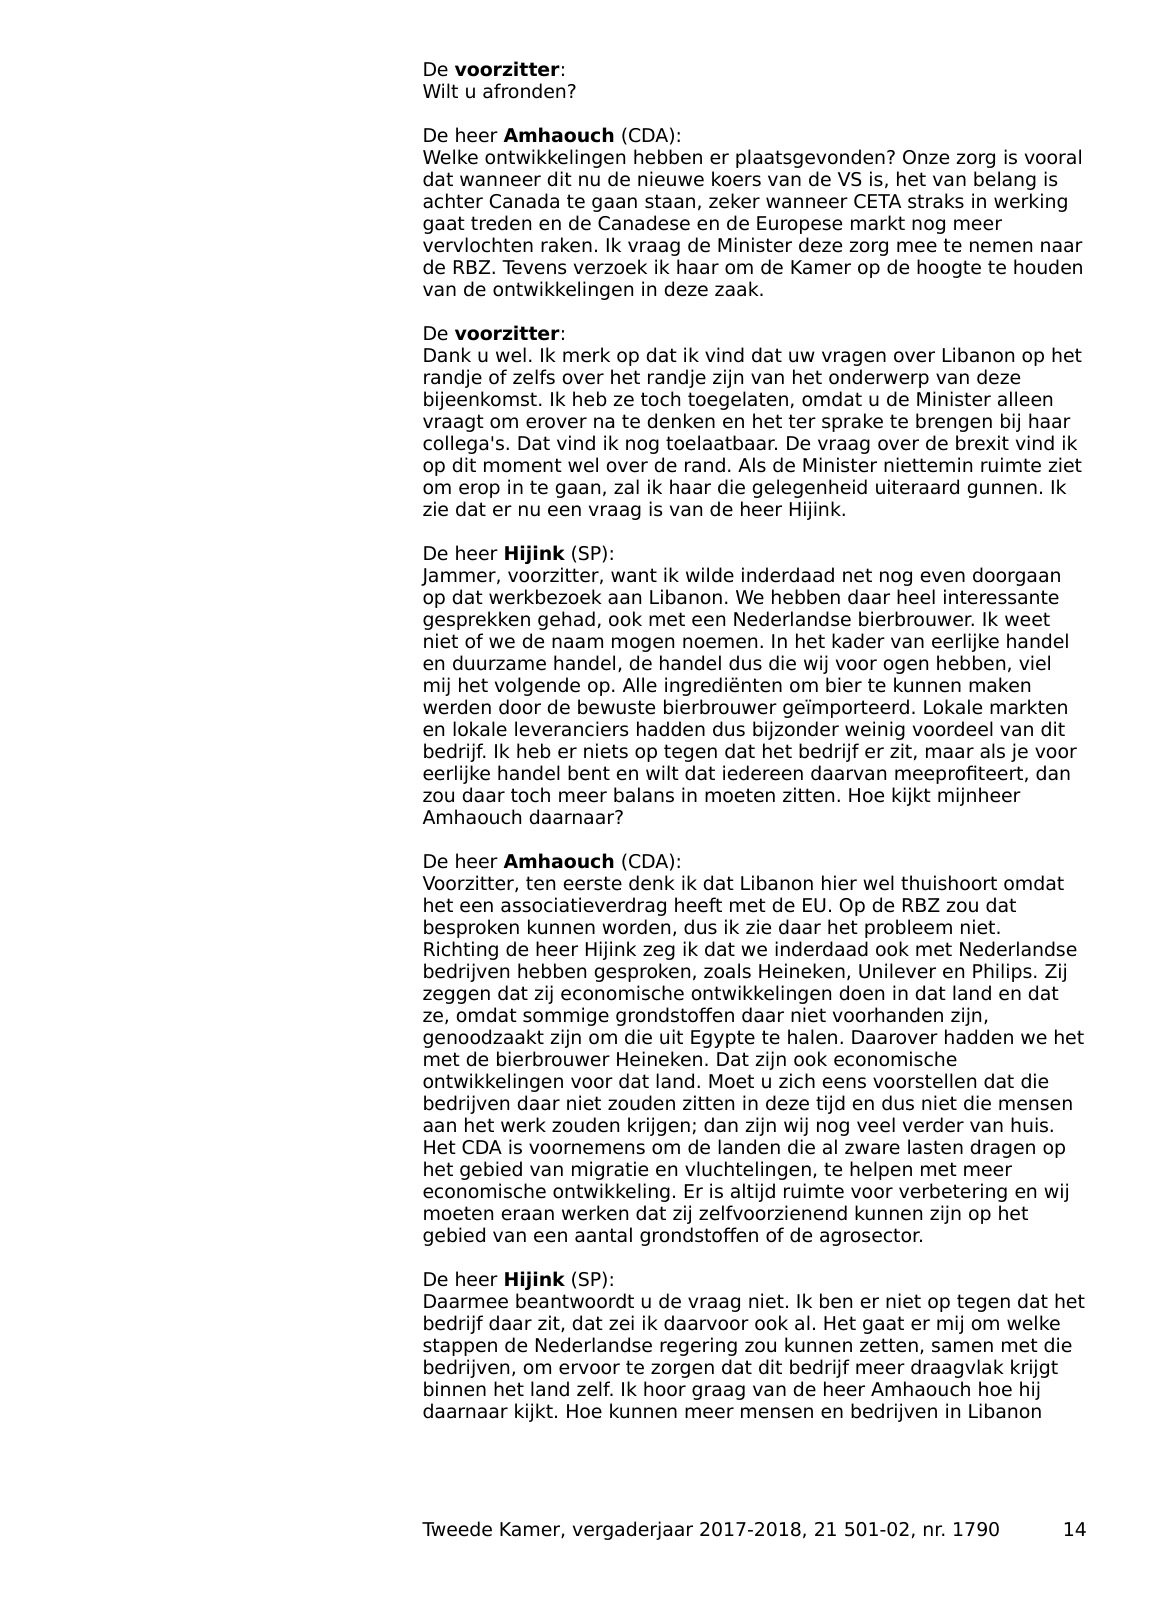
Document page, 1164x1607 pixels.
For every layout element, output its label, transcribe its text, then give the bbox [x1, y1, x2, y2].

text Wilt u afronden? [422, 81, 1087, 103]
text De voorzitter: [422, 59, 1087, 81]
text Dank u wel. Ik merk op dat ik vind dat uw vragen over Libanon op het randje of zelfs over het randje zijn van het onderwerp van deze bijeenkomst. Ik heb ze toch toegelaten, omdat u de Minister alleen vraagt om erover na te denken en het ter sprake te brengen bij haar collega's. Dat vind ik nog toelaatbaar. De vraag over de brexit vind ik op dit moment wel over de rand. Als de Minister niettemin ruimte ziet om erop in te gaan, zal ik haar die gelegenheid uiteraard gunnen. Ik zie dat er nu een vraag is van de heer Hijink. [422, 345, 1087, 521]
text De heer Hijink (SP): [422, 543, 1087, 565]
text De voorzitter: [422, 323, 1087, 345]
text Voorzitter, ten eerste denk ik dat Libanon hier wel thuishoort omdat het een associatieverdrag heeft met de EU. Op de RBZ zou dat besproken kunnen worden, dus ik zie daar het probleem niet. [422, 873, 1087, 939]
text Daarmee beantwoordt u de vraag niet. Ik ben er niet op tegen dat het bedrijf daar zit, dat zei ik daarvoor ook al. Het gaat er mij om welke stappen de Nederlandse regering zou kunnen zetten, samen met die bedrijven, om ervoor te zorgen dat dit bedrijf meer draagvlak krijgt binnen het land zelf. Ik hoor graag van de heer Amhaouch hoe hij daarnaar kijkt. Hoe kunnen meer mensen en bedrijven in Libanon [422, 1291, 1087, 1423]
text Richting de heer Hijink zeg ik dat we inderdaad ook met Nederlandse bedrijven hebben gesproken, zoals Heineken, Unilever en Philips. Zij zeggen dat zij economische ontwikkelingen doen in dat land en dat ze, omdat sommige grondstoffen daar niet voorhanden zijn, genoodzaakt zijn om die uit Egypte te halen. Daarover hadden we het met de bierbrouwer Heineken. Dat zijn ook economische ontwikkelingen voor dat land. Moet u zich eens voorstellen dat die bedrijven daar niet zouden zitten in deze tijd en dus niet die mensen aan het werk zouden krijgen; dan zijn wij nog veel verder van huis. Het CDA is voornemens om de landen die al zware lasten dragen op het gebied van migratie en vluchtelingen, te helpen met meer economische ontwikkeling. Er is altijd ruimte voor verbetering en wij moeten eraan werken dat zij zelfvoorzienend kunnen zijn op het gebied van een aantal grondstoffen of de agrosector. [422, 939, 1087, 1247]
text De heer Amhaouch (CDA): [422, 125, 1087, 147]
text De heer Amhaouch (CDA): [422, 851, 1087, 873]
text Jammer, voorzitter, want ik wilde inderdaad net nog even doorgaan op dat werkbezoek aan Libanon. We hebben daar heel interessante gesprekken gehad, ook met een Nederlandse bierbrouwer. Ik weet niet of we de naam mogen noemen. In het kader van eerlijke handel en duurzame handel, de handel dus die wij voor ogen hebben, viel mij het volgende op. Alle ingrediënten om bier te kunnen maken werden door de bewuste bierbrouwer geïmporteerd. Lokale markten en lokale leveranciers hadden dus bijzonder weinig voordeel van dit bedrijf. Ik heb er niets op tegen dat het bedrijf er zit, maar als je voor eerlijke handel bent en wilt dat iedereen daarvan meeprofiteert, dan zou daar toch meer balans in moeten zitten. Hoe kijkt mijnheer Amhaouch daarnaar? [422, 565, 1087, 829]
text De heer Hijink (SP): [422, 1269, 1087, 1291]
text Welke ontwikkelingen hebben er plaatsgevonden? Onze zorg is vooral dat wanneer dit nu de nieuwe koers van de VS is, het van belang is achter Canada te gaan staan, zeker wanneer CETA straks in werking gaat treden en de Canadese en de Europese markt nog meer vervlochten raken. Ik vraag de Minister deze zorg mee te nemen naar de RBZ. Tevens verzoek ik haar om de Kamer op de hoogte te houden van de ontwikkelingen in deze zaak. [422, 147, 1087, 301]
